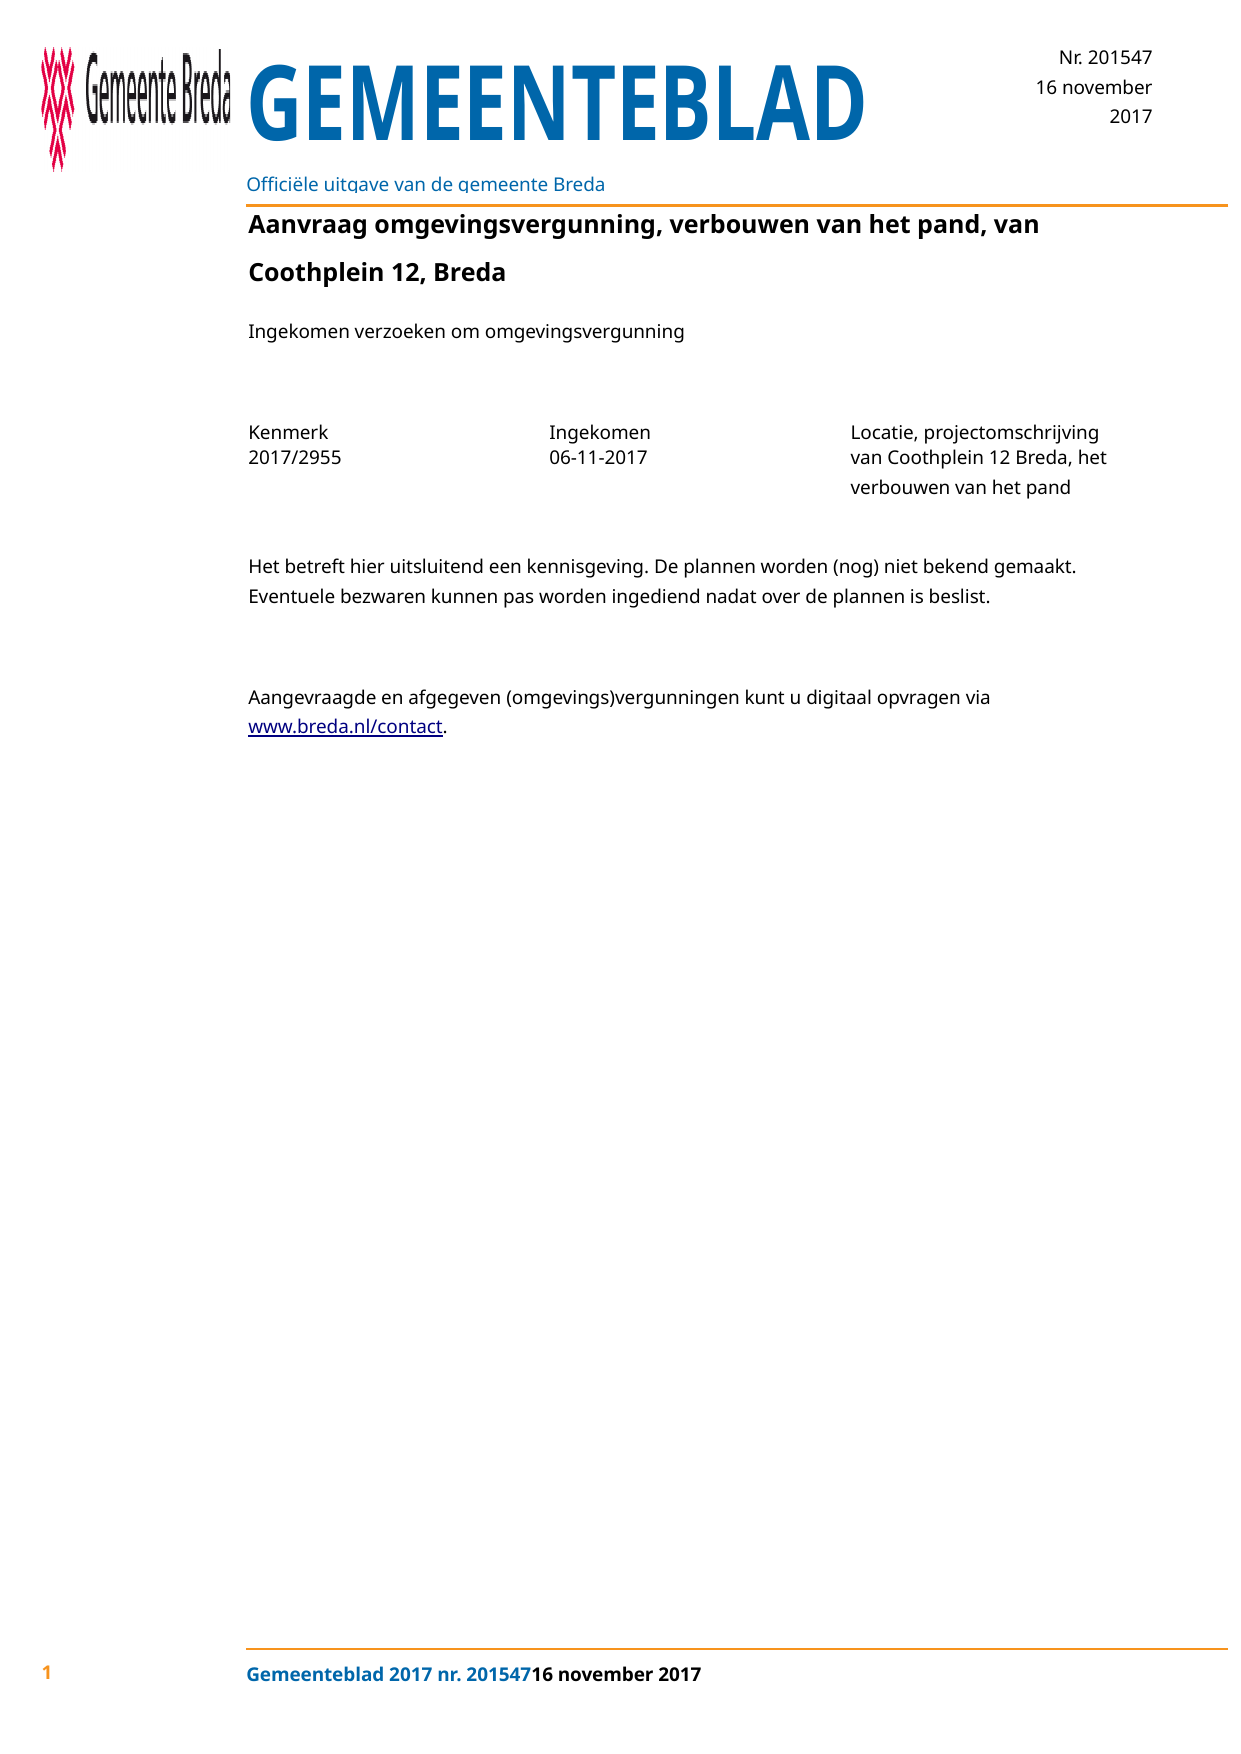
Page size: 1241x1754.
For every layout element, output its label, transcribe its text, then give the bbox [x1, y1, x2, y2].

table_header Locatie, projectomschrijving [850, 419, 1152, 444]
text Het betreft hier uitsluitend een kennisgeving. De plannen worden (nog) niet bekend gemaakt. Eventuele bezwaren kunnen pas worden ingediend nadat over de plannen is beslist. [248, 553, 1152, 609]
text Aangevraagde en afgegeven (omgevings)vergunningen kunt u digitaal opvragen via www.breda.nl/contact. [248, 684, 1152, 739]
text Ingekomen verzoeken om omgevingsvergunning [248, 318, 1152, 344]
table_header Kenmerk [248, 419, 549, 444]
table_header Ingekomen [549, 419, 850, 444]
text Aanvraag omgevingsvergunning, verbouwen van het pand, van Coothplein 12, Breda [248, 207, 1152, 288]
table_cell van Coothplein 12 Breda, het verbouwen van het pand [850, 445, 1152, 500]
table_cell 2017/2955 [248, 445, 549, 500]
picture [41, 47, 231, 172]
table_cell 06-11-2017 [549, 445, 850, 500]
